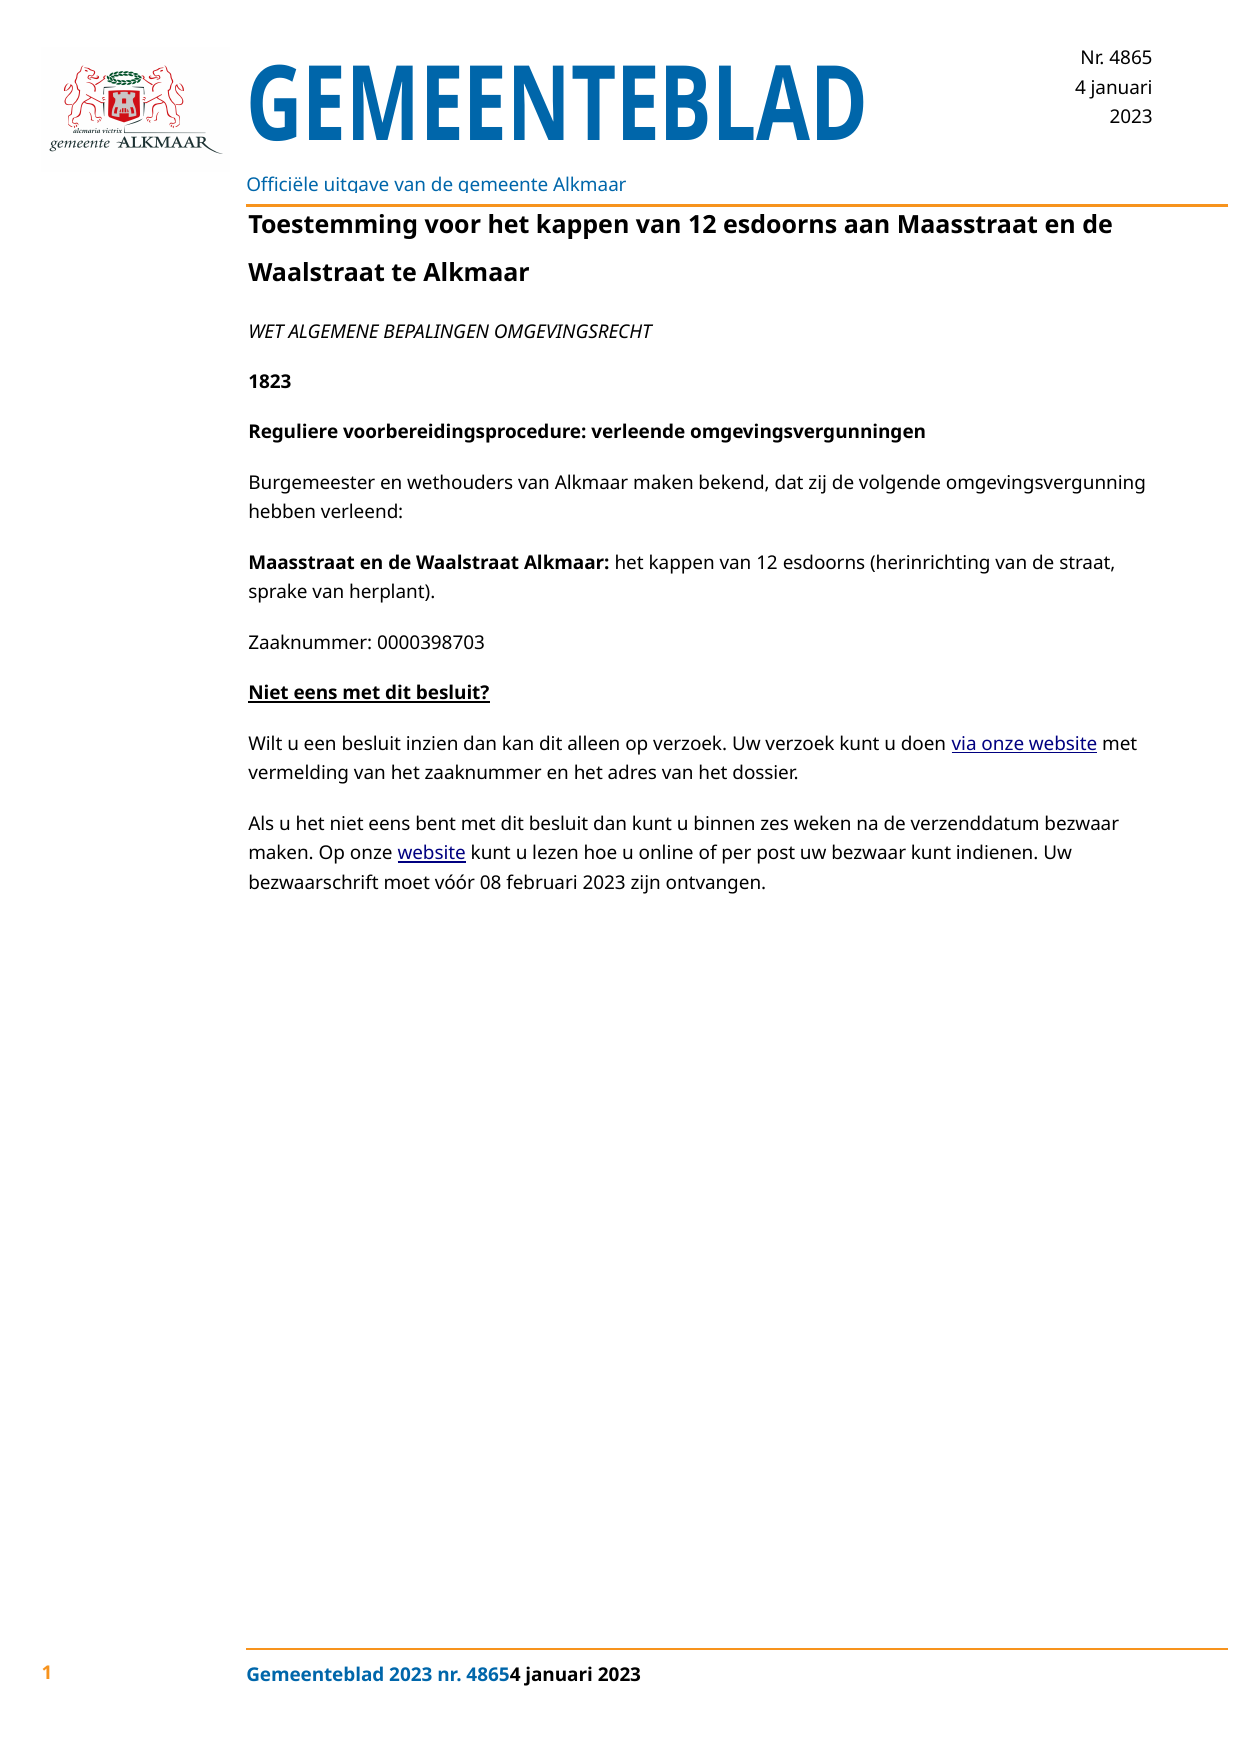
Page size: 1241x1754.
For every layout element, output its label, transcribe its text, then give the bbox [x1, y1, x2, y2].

text Reguliere voorbereidingsprocedure: verleende omgevingsvergunningen [248, 419, 1152, 444]
picture [41, 47, 231, 172]
text Niet eens met dit besluit? [248, 679, 1152, 705]
text Zaaknummer: 0000398703 [248, 629, 1152, 655]
text Toestemming voor het kappen van 12 esdoorns aan Maasstraat en de Waalstraat te Alkmaar [248, 207, 1152, 288]
text Als u het niet eens bent met dit besluit dan kunt u binnen zes weken na de verzenddatum bezwaar maken. Op onze website kunt u lezen hoe u online of per post uw bezwaar kunt indienen. Uw bezwaarschrift moet vóór 08 februari 2023 zijn ontvangen. [248, 810, 1152, 895]
text Wilt u een besluit inzien dan kan dit alleen op verzoek. Uw verzoek kunt u doen via onze website met vermelding van het zaaknummer en het adres van het dossier. [248, 730, 1152, 785]
text Burgemeester en wethouders van Alkmaar maken bekend, dat zij de volgende omgevingsvergunning hebben verleend: [248, 469, 1152, 524]
text Maasstraat en de Waalstraat Alkmaar: het kappen van 12 esdoorns (herinrichting van de straat, sprake van herplant). [248, 549, 1152, 604]
text 1823 [248, 368, 1152, 394]
text WET ALGEMENE BEPALINGEN OMGEVINGSRECHT [248, 318, 1152, 344]
